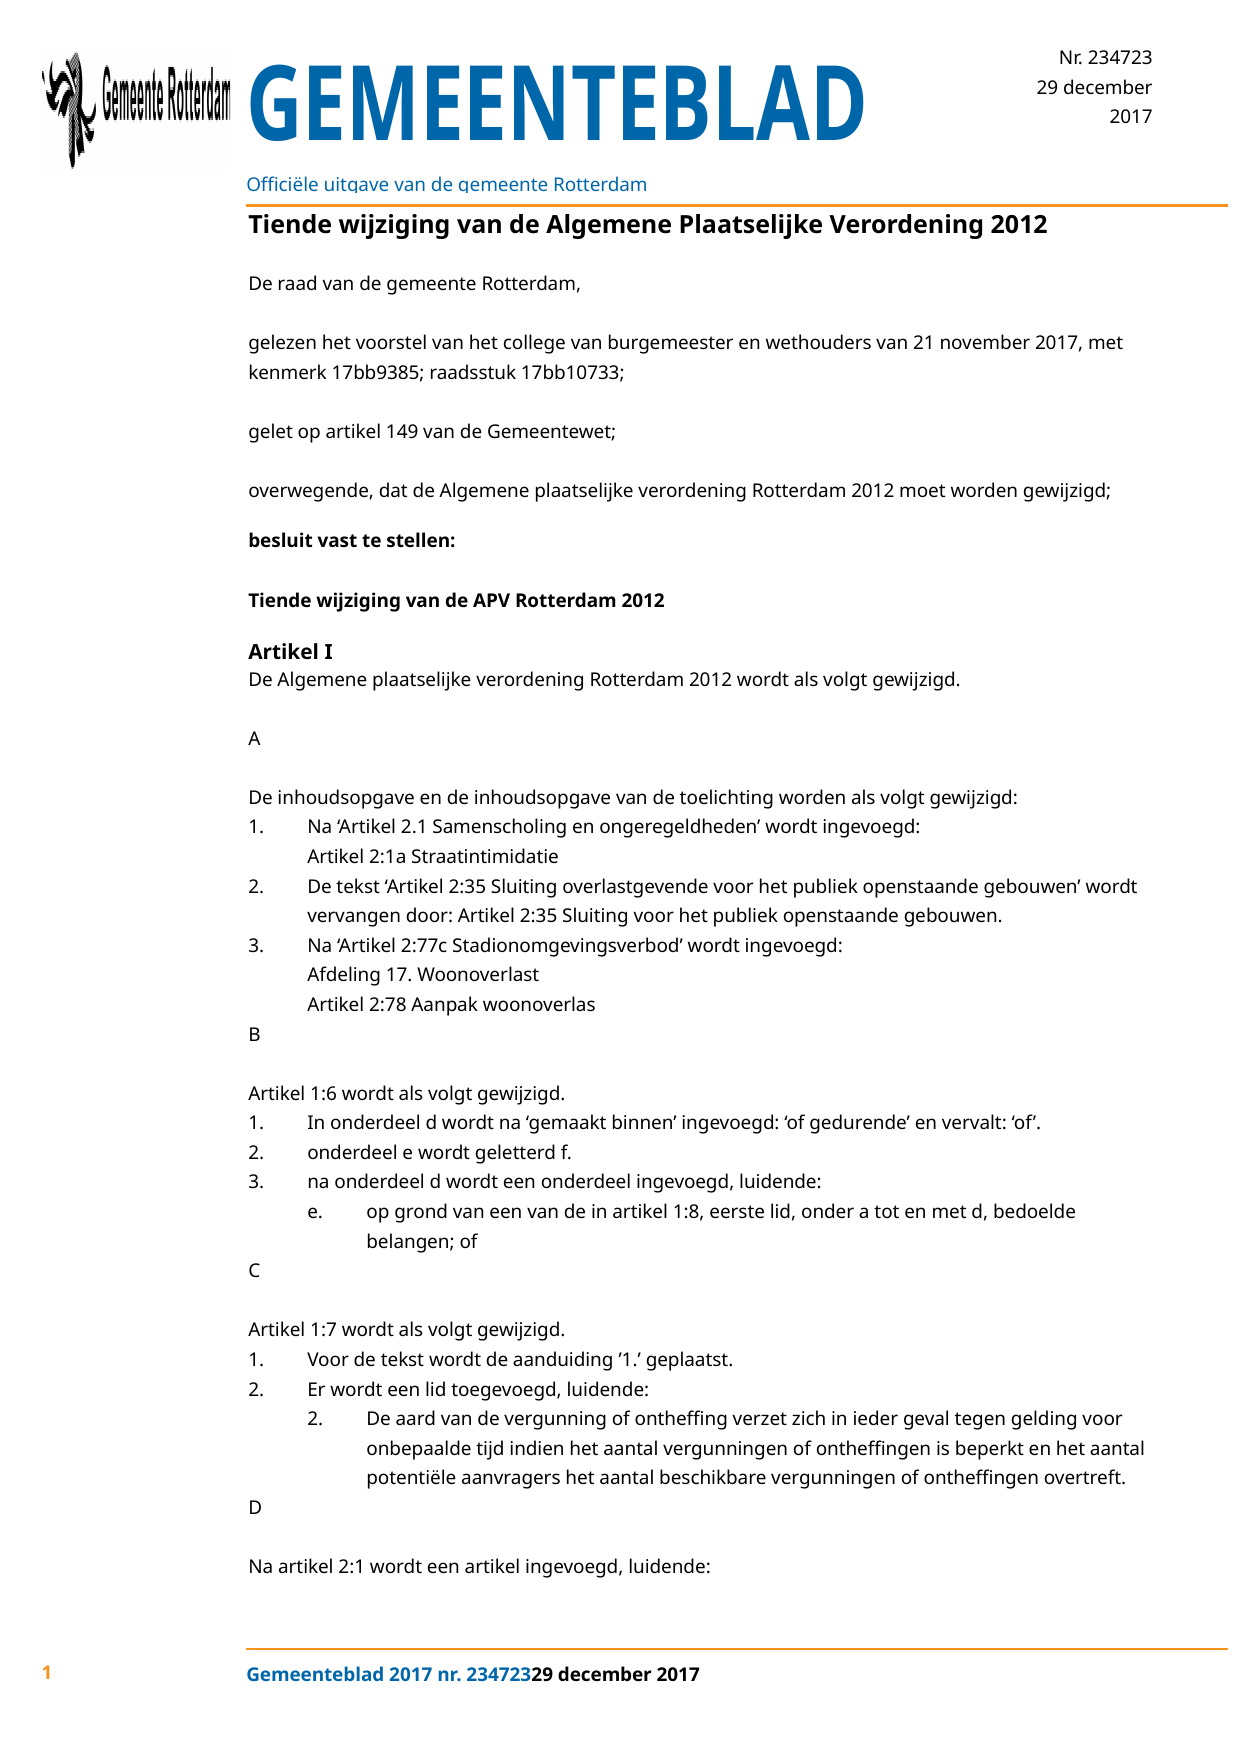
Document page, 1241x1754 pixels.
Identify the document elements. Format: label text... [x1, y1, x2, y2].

list onderdeel e wordt geletterd f. [248, 1139, 1152, 1165]
text Artikel 1:6 wordt als volgt gewijzigd. [248, 1080, 1152, 1106]
list Na ‘Artikel 2:77c Stadionomgevingsverbod’ wordt ingevoegd: [248, 932, 1152, 958]
text gelet op artikel 149 van de Gemeentewet; [248, 418, 1152, 444]
list Na ‘Artikel 2.1 Samenscholing en ongeregeldheden’ wordt ingevoegd: [248, 814, 1152, 839]
text B [248, 1021, 1152, 1046]
text De inhoudsopgave en de inhoudsopgave van de toelichting worden als volgt gewijzigd: [248, 784, 1152, 810]
text Tiende wijziging van de APV Rotterdam 2012 [248, 587, 1152, 613]
list Er wordt een lid toegevoegd, luidende: [248, 1376, 1152, 1401]
list De tekst ‘Artikel 2:35 Sluiting overlastgevende voor het publiek openstaande gebouwen’ wordt vervangen door: Artikel 2:35 Sluiting voor het publiek openstaande gebouwen. [248, 873, 1152, 928]
text Artikel 1:7 wordt als volgt gewijzigd. [248, 1317, 1152, 1342]
text Artikel I [248, 637, 1152, 666]
list Artikel 2:1a Straatintimidatie [248, 843, 1152, 869]
list Artikel 2:78 Aanpak woonoverlas [248, 991, 1152, 1017]
list na onderdeel d wordt een onderdeel ingevoegd, luidende: [248, 1169, 1152, 1194]
text Tiende wijziging van de Algemene Plaatselijke Verordening 2012 [248, 207, 1152, 241]
list De aard van de vergunning of ontheffing verzet zich in ieder geval tegen gelding voor onbepaalde tijd indien het aantal vergunningen of ontheffingen is beperkt en het aantal potentiële aanvragers het aantal beschikbare vergunningen of ontheffingen overtreft. [307, 1405, 1152, 1490]
list In onderdeel d wordt na ‘gemaakt binnen’ ingevoegd: ‘of gedurende’ en vervalt: ‘of’. [248, 1109, 1152, 1135]
text De Algemene plaatselijke verordening Rotterdam 2012 wordt als volgt gewijzigd. [248, 666, 1152, 691]
list Voor de tekst wordt de aanduiding ’1.’ geplaatst. [248, 1346, 1152, 1372]
text overwegende, dat de Algemene plaatselijke verordening Rotterdam 2012 moet worden gewijzigd; [248, 477, 1152, 503]
text C [248, 1257, 1152, 1283]
text besluit vast te stellen: [248, 528, 1152, 553]
text gelezen het voorstel van het college van burgemeester en wethouders van 21 november 2017, met kenmerk 17bb9385; raadsstuk 17bb10733; [248, 329, 1152, 385]
text D [248, 1494, 1152, 1520]
text A [248, 725, 1152, 751]
picture [41, 47, 231, 172]
list op grond van een van de in artikel 1:8, eerste lid, onder a tot en met d, bedoelde belangen; of [307, 1198, 1152, 1253]
text Na artikel 2:1 wordt een artikel ingevoegd, luidende: [248, 1553, 1152, 1579]
text De raad van de gemeente Rotterdam, [248, 270, 1152, 296]
list Afdeling 17. Woonoverlast [248, 962, 1152, 987]
